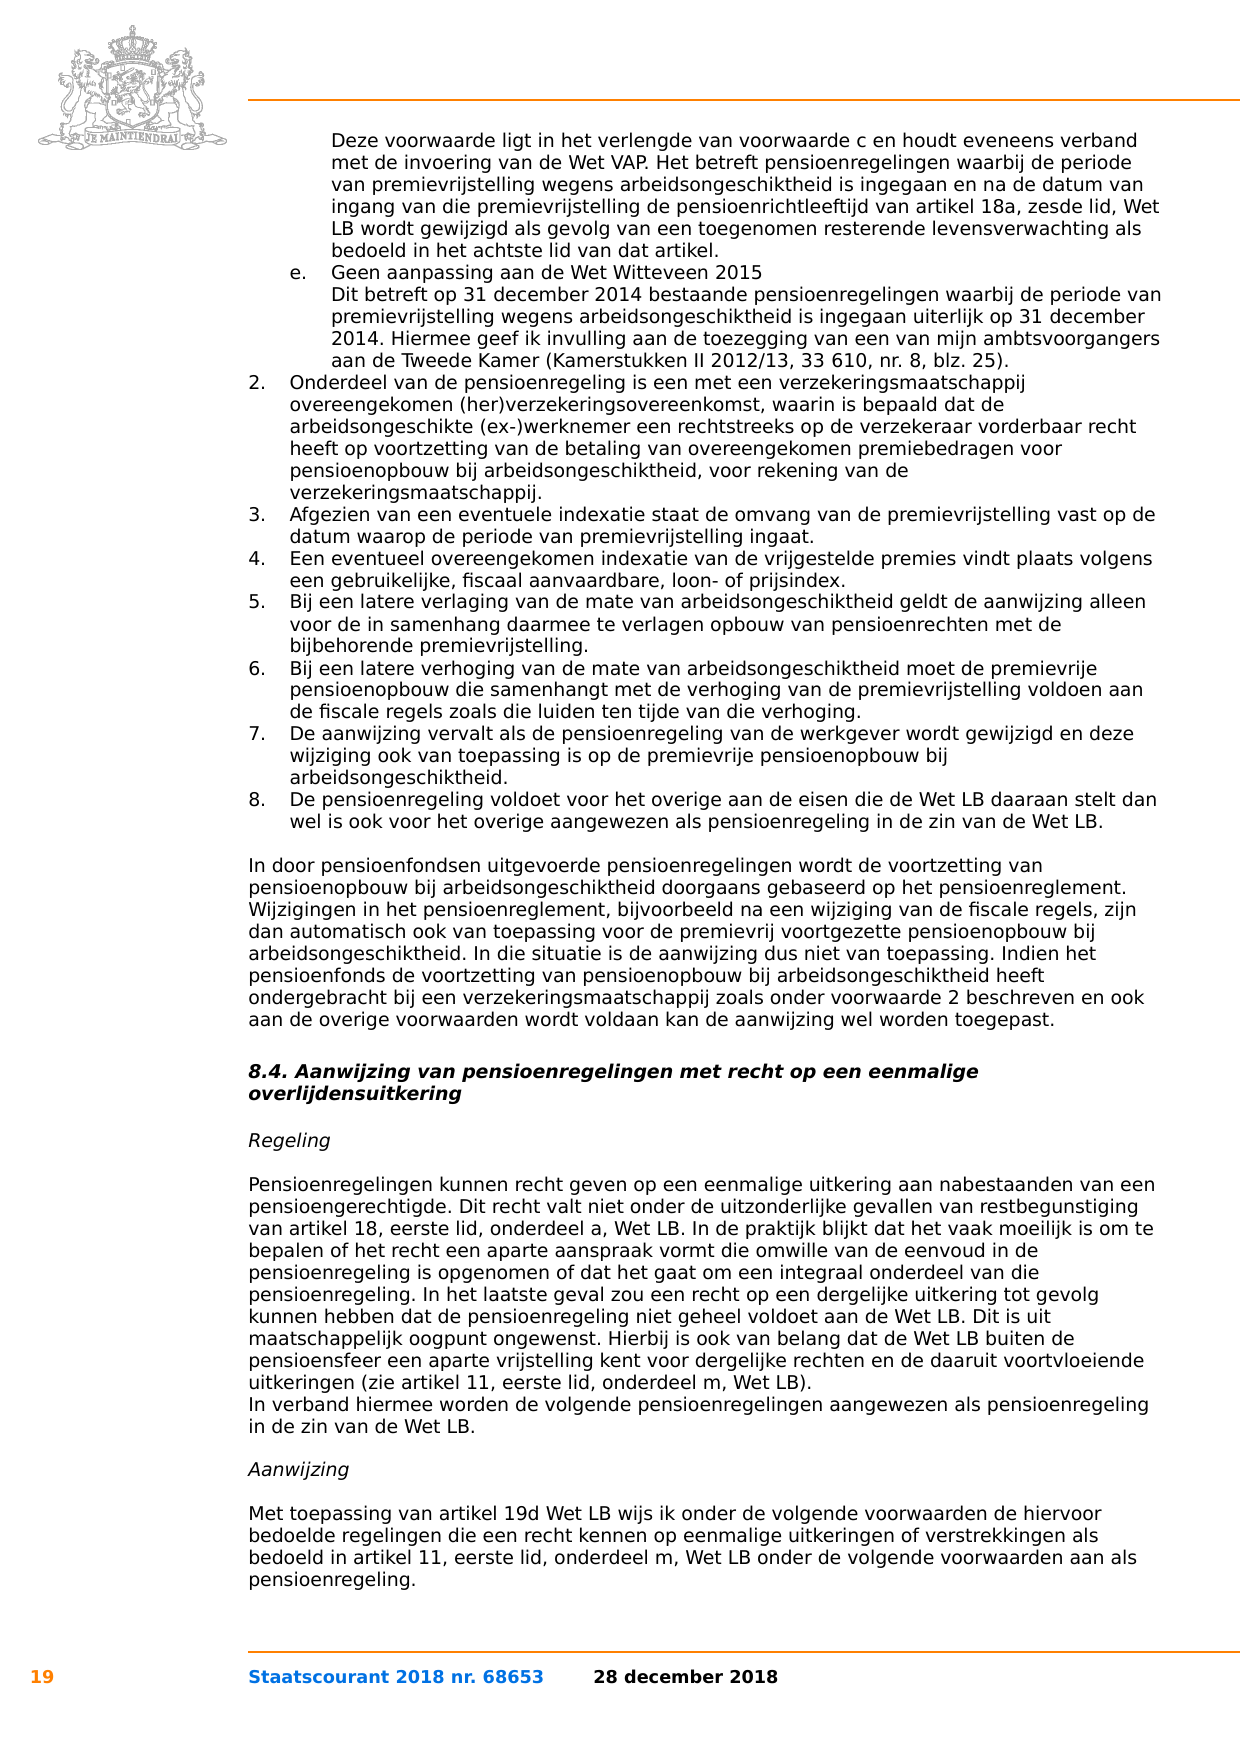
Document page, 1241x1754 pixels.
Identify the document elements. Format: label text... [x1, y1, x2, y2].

picture [38, 25, 227, 150]
text Dit betreft op 31 december 2014 bestaande pensioenregelingen waarbij de periode van premievrijstelling wegens arbeidsongeschiktheid is ingegaan uiterlijk op 31 december 2014. Hiermee geef ik invulling aan de toezegging van een van mijn ambtsvoorgangers aan de Tweede Kamer (Kamerstukken II 2012/13, 33 610, nr. 8, blz. 25). [331, 284, 1163, 372]
subtitle 8.4. Aanwijzing van pensioenregelingen met recht op een eenmalige overlijdensuitkering [248, 1061, 1163, 1105]
text In door pensioenfondsen uitgevoerde pensioenregelingen wordt de voortzetting van pensioenopbouw bij arbeidsongeschiktheid doorgaans gebaseerd op het pensioenreglement. Wijzigingen in het pensioenreglement, bijvoorbeeld na een wijziging van de fiscale regels, zijn dan automatisch ook van toepassing voor de premievrij voortgezette pensioenopbouw bij arbeidsongeschiktheid. In die situatie is de aanwijzing dus niet van toepassing. Indien het pensioenfonds de voortzetting van pensioenopbouw bij arbeidsongeschiktheid heeft ondergebracht bij een verzekeringsmaatschappij zoals onder voorwaarde 2 beschreven en ook aan de overige voorwaarden wordt voldaan kan de aanwijzing wel worden toegepast. [248, 855, 1163, 1031]
text 3. Afgezien van een eventuele indexatie staat de omvang van de premievrijstelling vast op de datum waarop de periode van premievrijstelling ingaat. [248, 503, 1163, 547]
text e. Geen aanpassing aan de Wet Witteveen 2015 [289, 262, 1163, 284]
text 7. De aanwijzing vervalt als de pensioenregeling van de werkgever wordt gewijzigd en deze wijziging ook van toepassing is op de premievrije pensioenopbouw bij arbeidsongeschiktheid. [248, 723, 1163, 789]
text 6. Bij een latere verhoging van de mate van arbeidsongeschiktheid moet de premievrije pensioenopbouw die samenhangt met de verhoging van de premievrijstelling voldoen aan de fiscale regels zoals die luiden ten tijde van die verhoging. [248, 657, 1163, 723]
text In verband hiermee worden de volgende pensioenregelingen aangewezen als pensioenregeling in de zin van de Wet LB. [248, 1393, 1163, 1437]
text 4. Een eventueel overeengekomen indexatie van de vrijgestelde premies vindt plaats volgens een gebruikelijke, fiscaal aanvaardbare, loon- of prijsindex. [248, 547, 1163, 591]
text Met toepassing van artikel 19d Wet LB wijs ik onder de volgende voorwaarden de hiervoor bedoelde regelingen die een recht kennen op eenmalige uitkeringen of verstrekkingen als bedoeld in artikel 11, eerste lid, onderdeel m, Wet LB onder de volgende voorwaarden aan als pensioenregeling. [248, 1503, 1163, 1591]
subtitle Aanwijzing [248, 1459, 1163, 1481]
text 5. Bij een latere verlaging van de mate van arbeidsongeschiktheid geldt de aanwijzing alleen voor de in samenhang daarmee te verlagen opbouw van pensioenrechten met de bijbehorende premievrijstelling. [248, 591, 1163, 657]
text 2. Onderdeel van de pensioenregeling is een met een verzekeringsmaatschappij overeengekomen (her)verzekeringsovereenkomst, waarin is bepaald dat de arbeidsongeschikte (ex-)werknemer een rechtstreeks op de verzekeraar vorderbaar recht heeft op voortzetting van de betaling van overeengekomen premiebedragen voor pensioenopbouw bij arbeidsongeschiktheid, voor rekening van de verzekeringsmaatschappij. [248, 372, 1163, 503]
text Pensioenregelingen kunnen recht geven op een eenmalige uitkering aan nabestaanden van een pensioengerechtigde. Dit recht valt niet onder de uitzonderlijke gevallen van restbegunstiging van artikel 18, eerste lid, onderdeel a, Wet LB. In de praktijk blijkt dat het vaak moeilijk is om te bepalen of het recht een aparte aanspraak vormt die omwille van de eenvoud in de pensioenregeling is opgenomen of dat het gaat om een integraal onderdeel van die pensioenregeling. In het laatste geval zou een recht op een dergelijke uitkering tot gevolg kunnen hebben dat de pensioenregeling niet geheel voldoet aan de Wet LB. Dit is uit maatschappelijk oogpunt ongewenst. Hierbij is ook van belang dat de Wet LB buiten de pensioensfeer een aparte vrijstelling kent voor dergelijke rechten en de daaruit voortvloeiende uitkeringen (zie artikel 11, eerste lid, onderdeel m, Wet LB). [248, 1174, 1163, 1393]
subtitle Regeling [248, 1130, 1163, 1152]
text Deze voorwaarde ligt in het verlengde van voorwaarde c en houdt eveneens verband met de invoering van de Wet VAP. Het betreft pensioenregelingen waarbij de periode van premievrijstelling wegens arbeidsongeschiktheid is ingegaan en na de datum van ingang van die premievrijstelling de pensioenrichtleeftijd van artikel 18a, zesde lid, Wet LB wordt gewijzigd als gevolg van een toegenomen resterende levensverwachting als bedoeld in het achtste lid van dat artikel. [331, 130, 1163, 262]
text 8. De pensioenregeling voldoet voor het overige aan de eisen die de Wet LB daaraan stelt dan wel is ook voor het overige aangewezen als pensioenregeling in de zin van de Wet LB. [248, 789, 1163, 833]
